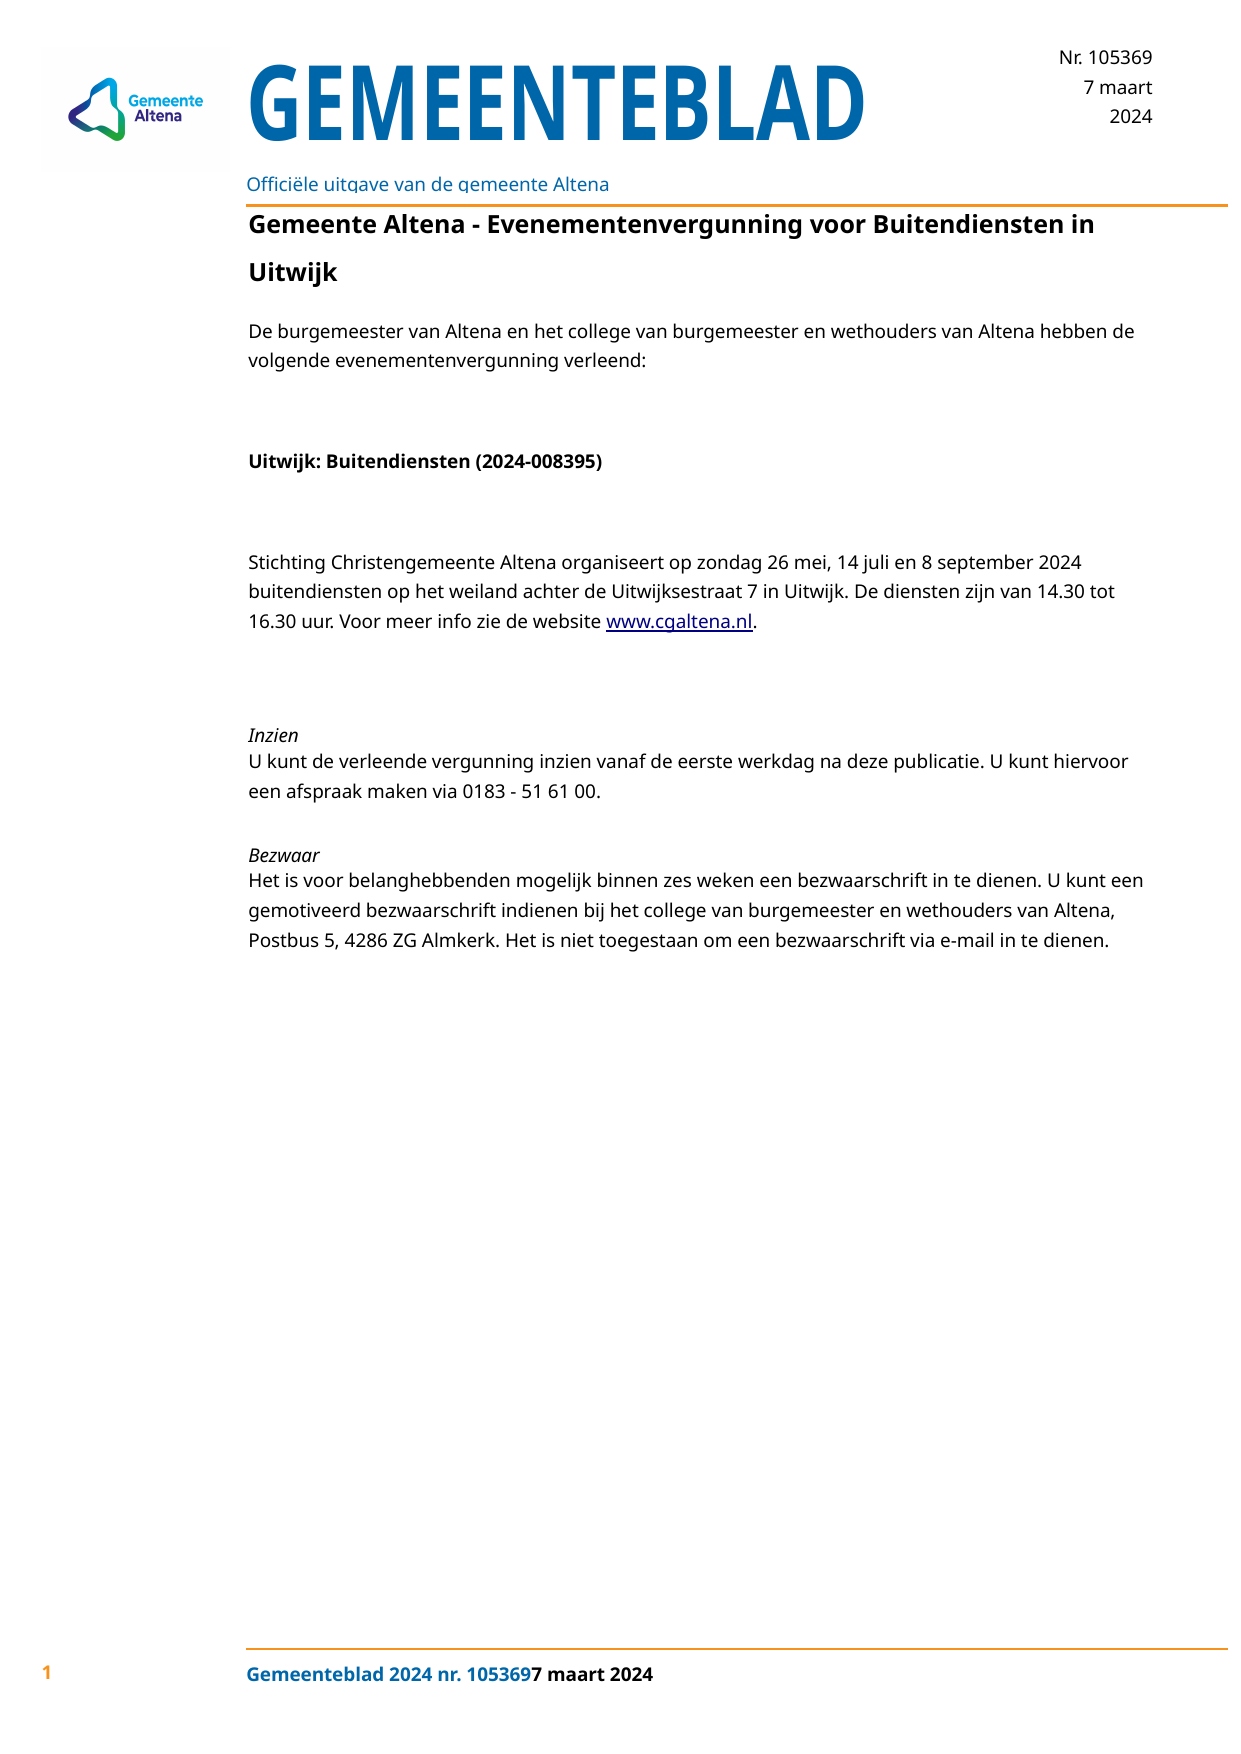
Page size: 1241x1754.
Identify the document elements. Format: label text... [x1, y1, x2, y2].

text Het is voor belanghebbenden mogelijk binnen zes weken een bezwaarschrift in te dienen. U kunt een gemotiveerd bezwaarschrift indienen bij het college van burgemeester en wethouders van Altena, Postbus 5, 4286 ZG Almkerk. Het is niet toegestaan om een bezwaarschrift via e-mail in te dienen. [248, 868, 1152, 953]
picture [41, 47, 231, 172]
text Stichting Christengemeente Altena organiseert op zondag 26 mei, 14 juli en 8 september 2024 buitendiensten op het weiland achter de Uitwijksestraat 7 in Uitwijk. De diensten zijn van 14.30 tot 16.30 uur. Voor meer info zie de website www.cgaltena.nl. [248, 549, 1152, 634]
text De burgemeester van Altena en het college van burgemeester en wethouders van Altena hebben de volgende evenementenvergunning verleend: [248, 318, 1152, 373]
text Inzien [248, 723, 1152, 748]
text Gemeente Altena - Evenementenvergunning voor Buitendiensten in Uitwijk [248, 207, 1152, 288]
text Bezwaar [248, 842, 1152, 868]
text Uitwijk: Buitendiensten (2024-008395) [248, 448, 1152, 474]
text U kunt de verleende vergunning inzien vanaf de eerste werkdag na deze publicatie. U kunt hiervoor een afspraak maken via 0183 - 51 61 00. [248, 748, 1152, 804]
